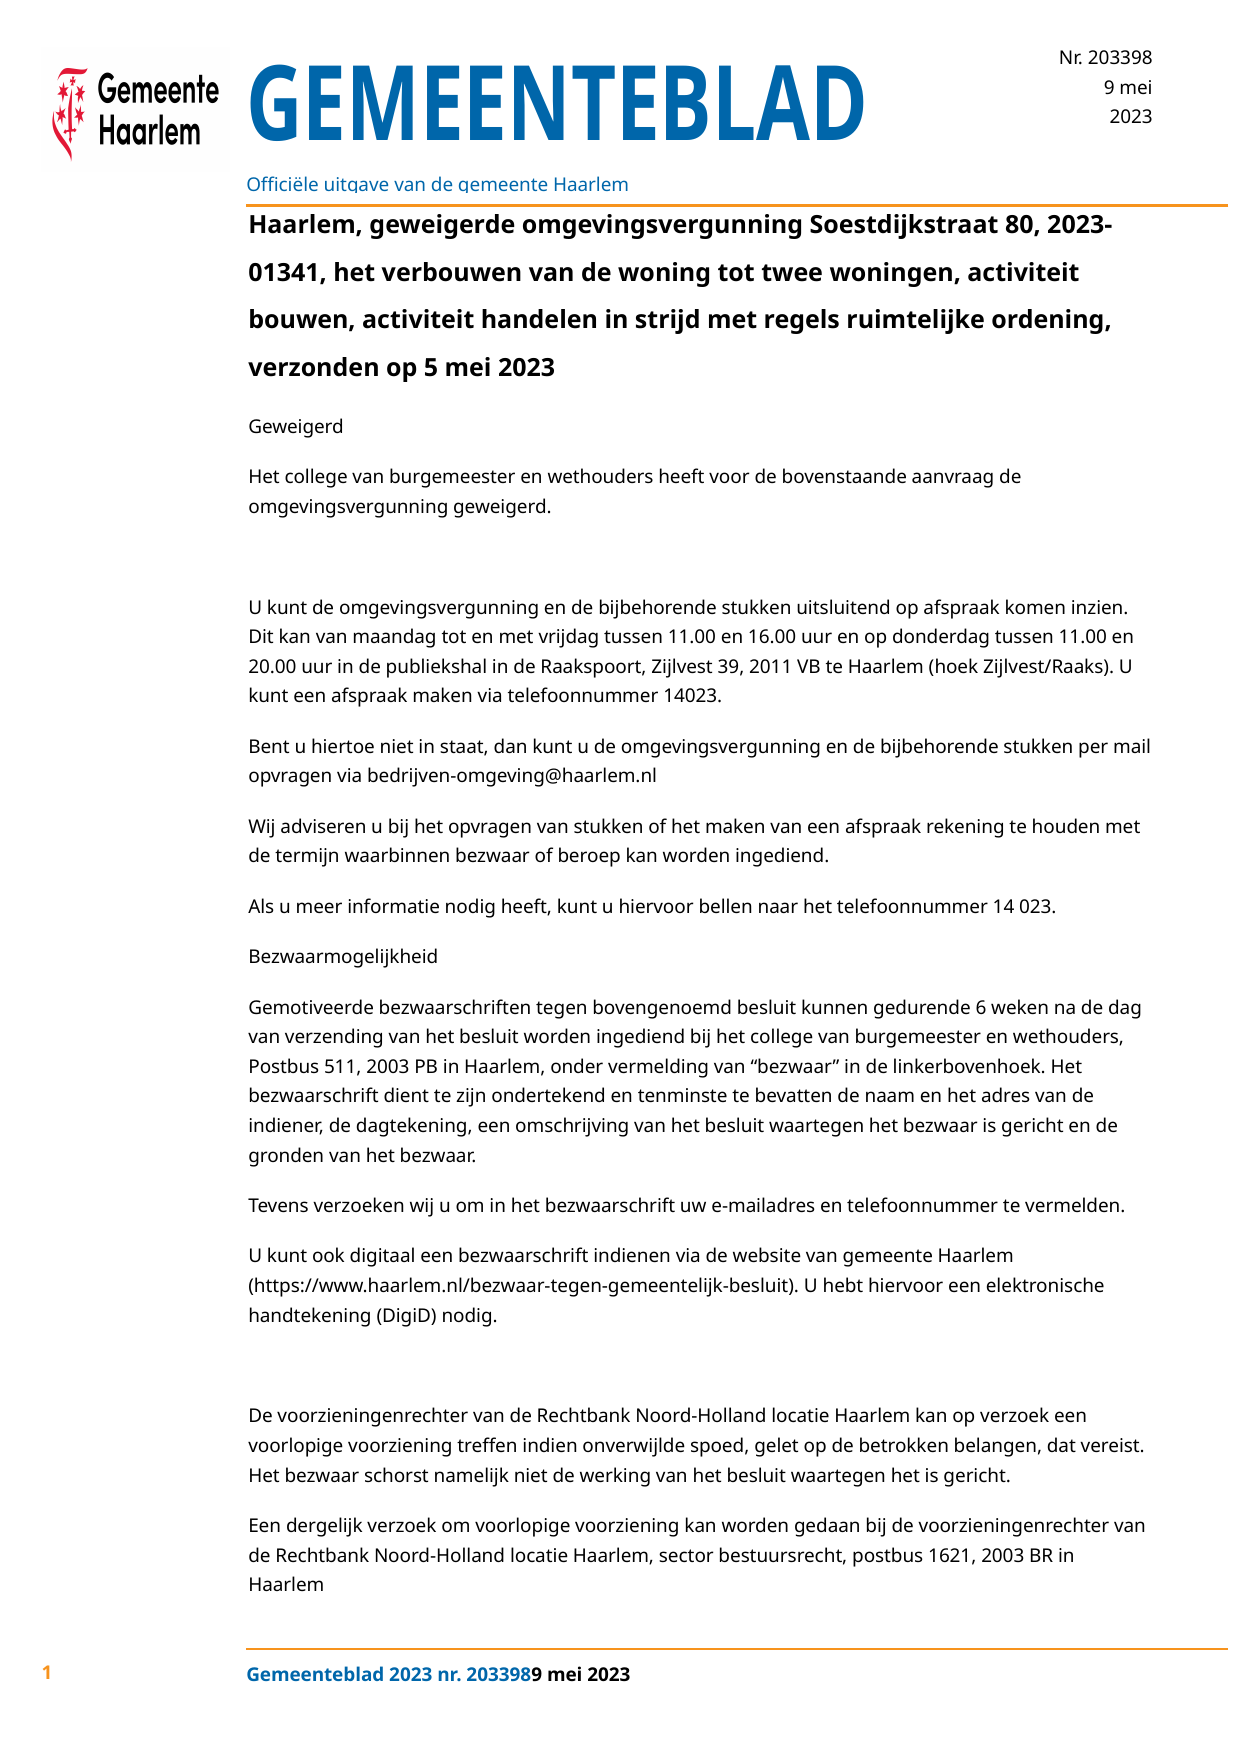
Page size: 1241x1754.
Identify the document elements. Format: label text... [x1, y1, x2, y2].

text Bent u hiertoe niet in staat, dan kunt u de omgevingsvergunning en de bijbehorende stukken per mail opvragen via bedrijven-omgeving@haarlem.nl [248, 733, 1152, 788]
text Het college van burgemeester en wethouders heeft voor de bovenstaande aanvraag de omgevingsvergunning geweigerd. [248, 463, 1152, 519]
text Tevens verzoeken wij u om in het bezwaarschrift uw e-mailadres en telefoonnummer te vermelden. [248, 1192, 1152, 1218]
text Een dergelijk verzoek om voorlopige voorziening kan worden gedaan bij de voorzieningenrechter van de Rechtbank Noord-Holland locatie Haarlem, sector bestuursrecht, postbus 1621, 2003 BR in Haarlem [248, 1512, 1152, 1597]
text De voorzieningenrechter van de Rechtbank Noord-Holland locatie Haarlem kan op verzoek een voorlopige voorziening treffen indien onverwijlde spoed, gelet op de betrokken belangen, dat vereist. Het bezwaar schorst namelijk niet de werking van het besluit waartegen het is gericht. [248, 1403, 1152, 1488]
text U kunt ook digitaal een bezwaarschrift indienen via de website van gemeente Haarlem (https://www.haarlem.nl/bezwaar-tegen-gemeentelijk-besluit). U hebt hiervoor een elektronische handtekening (DigiD) nodig. [248, 1243, 1152, 1328]
text Als u meer informatie nodig heeft, kunt u hiervoor bellen naar het telefoonnummer 14 023. [248, 893, 1152, 919]
text U kunt de omgevingsvergunning en de bijbehorende stukken uitsluitend op afspraak komen inzien. Dit kan van maandag tot en met vrijdag tussen 11.00 en 16.00 uur en op donderdag tussen 11.00 en 20.00 uur in de publiekshal in de Raakspoort, Zijlvest 39, 2011 VB te Haarlem (hoek Zijlvest/Raaks). U kunt een afspraak maken via telefoonnummer 14023. [248, 594, 1152, 708]
text Bezwaarmogelijkheid [248, 943, 1152, 969]
text Geweigerd [248, 413, 1152, 439]
text Gemotiveerde bezwaarschriften tegen bovengenoemd besluit kunnen gedurende 6 weken na de dag van verzending van het besluit worden ingediend bij het college van burgemeester en wethouders, Postbus 511, 2003 PB in Haarlem, onder vermelding van “bezwaar” in de linkerbovenhoek. Het bezwaarschrift dient te zijn ondertekend en tenminste te bevatten de naam en het adres van de indiener, de dagtekening, een omschrijving van het besluit waartegen het bezwaar is gericht en de gronden van het bezwaar. [248, 994, 1152, 1168]
picture [41, 47, 231, 172]
text Wij adviseren u bij het opvragen van stukken of het maken van een afspraak rekening te houden met de termijn waarbinnen bezwaar of beroep kan worden ingediend. [248, 813, 1152, 868]
text Haarlem, geweigerde omgevingsvergunning Soestdijkstraat 80, 2023-01341, het verbouwen van de woning tot twee woningen, activiteit bouwen, activiteit handelen in strijd met regels ruimtelijke ordening, verzonden op 5 mei 2023 [248, 207, 1152, 384]
